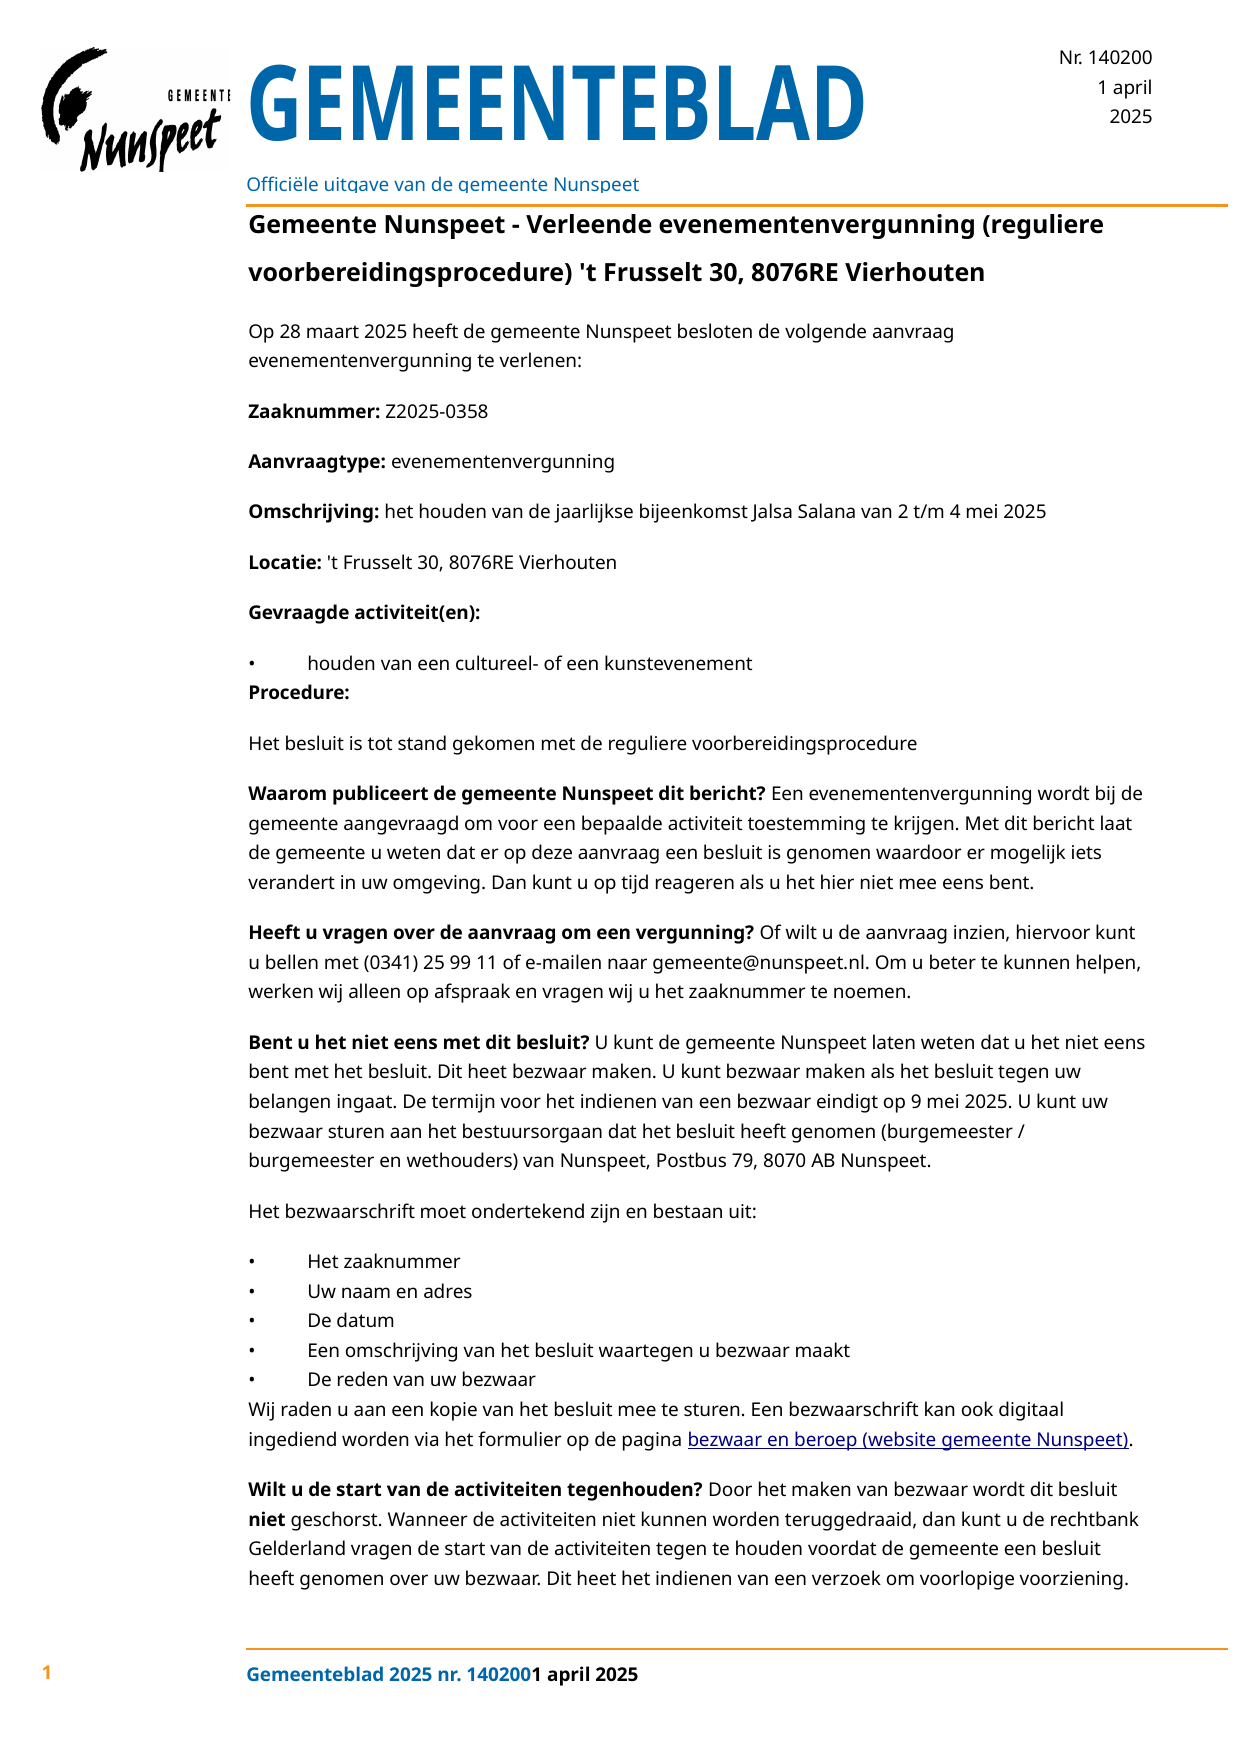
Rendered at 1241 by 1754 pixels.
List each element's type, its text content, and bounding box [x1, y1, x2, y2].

text Procedure: [248, 679, 1152, 705]
text Op 28 maart 2025 heeft de gemeente Nunspeet besloten de volgende aanvraag evenementenvergunning te verlenen: [248, 318, 1152, 373]
list Een omschrijving van het besluit waartegen u bezwaar maakt [248, 1337, 1152, 1363]
text Gevraagde activiteit(en): [248, 599, 1152, 625]
list Het zaaknummer [248, 1248, 1152, 1274]
text Heeft u vragen over de aanvraag om een vergunning? Of wilt u de aanvraag inzien, hiervoor kunt u bellen met (0341) 25 99 11 of e-mailen naar gemeente@nunspeet.nl. Om u beter te kunnen helpen, werken wij alleen op afspraak en vragen wij u het zaaknummer te noemen. [248, 919, 1152, 1004]
text Locatie: 't Frusselt 30, 8076RE Vierhouten [248, 549, 1152, 575]
text Het besluit is tot stand gekomen met de reguliere voorbereidingsprocedure [248, 730, 1152, 756]
text Waarom publiceert de gemeente Nunspeet dit bericht? Een evenementenvergunning wordt bij de gemeente aangevraagd om voor een bepaalde activiteit toestemming te krijgen. Met dit bericht laat de gemeente u weten dat er op deze aanvraag een besluit is genomen waardoor er mogelijk iets verandert in uw omgeving. Dan kunt u op tijd reageren als u het hier niet mee eens bent. [248, 780, 1152, 895]
text Aanvraagtype: evenementenvergunning [248, 448, 1152, 474]
text Omschrijving: het houden van de jaarlijkse bijeenkomst Jalsa Salana van 2 t/m 4 mei 2025 [248, 499, 1152, 524]
text Zaaknummer: Z2025-0358 [248, 398, 1152, 424]
text Wij raden u aan een kopie van het besluit mee te sturen. Een bezwaarschrift kan ook digitaal ingediend worden via het formulier op de pagina bezwaar en beroep (website gemeente Nunspeet). [248, 1396, 1152, 1452]
list houden van een cultureel- of een kunstevenement [248, 650, 1152, 676]
text Bent u het niet eens met dit besluit? U kunt de gemeente Nunspeet laten weten dat u het niet eens bent met het besluit. Dit heet bezwaar maken. U kunt bezwaar maken als het besluit tegen uw belangen ingaat. De termijn voor het indienen van een bezwaar eindigt op 9 mei 2025. U kunt uw bezwaar sturen aan het bestuursorgaan dat het besluit heeft genomen (burgemeester / burgemeester en wethouders) van Nunspeet, Postbus 79, 8070 AB Nunspeet. [248, 1029, 1152, 1173]
list De reden van uw bezwaar [248, 1367, 1152, 1392]
list Uw naam en adres [248, 1278, 1152, 1304]
picture [41, 47, 231, 172]
text Wilt u de start van de activiteiten tegenhouden? Door het maken van bezwaar wordt dit besluit niet geschorst. Wanneer de activiteiten niet kunnen worden teruggedraaid, dan kunt u de rechtbank Gelderland vragen de start van de activiteiten tegen te houden voordat de gemeente een besluit heeft genomen over uw bezwaar. Dit heet het indienen van een verzoek om voorlopige voorziening. [248, 1476, 1152, 1591]
text Gemeente Nunspeet - Verleende evenementenvergunning (reguliere voorbereidingsprocedure) 't Frusselt 30, 8076RE Vierhouten [248, 207, 1152, 288]
text Het bezwaarschrift moet ondertekend zijn en bestaan uit: [248, 1198, 1152, 1224]
list De datum [248, 1307, 1152, 1333]
